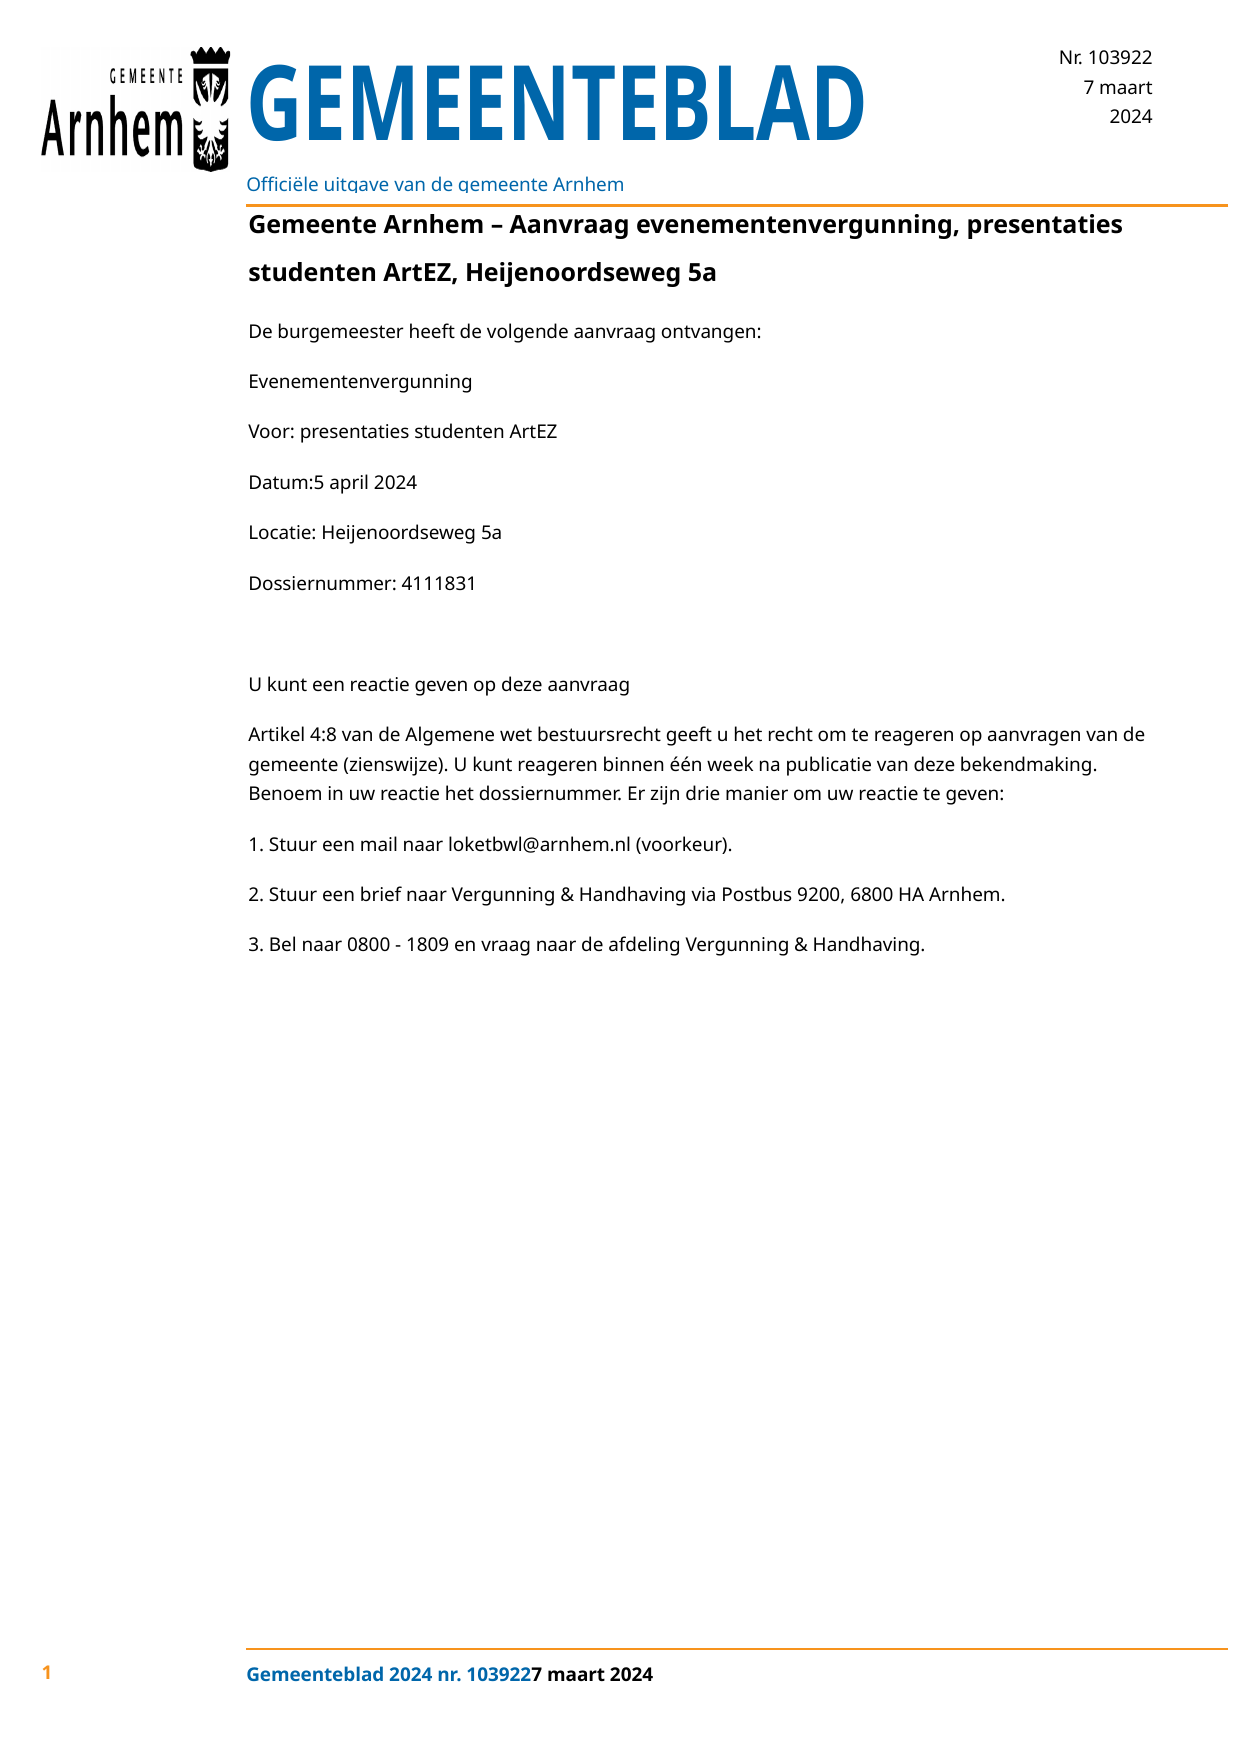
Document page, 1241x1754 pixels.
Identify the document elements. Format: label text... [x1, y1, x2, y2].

text Evenementenvergunning [248, 368, 1152, 394]
text U kunt een reactie geven op deze aanvraag [248, 671, 1152, 697]
text De burgemeester heeft de volgende aanvraag ontvangen: [248, 318, 1152, 344]
text Locatie: Heijenoordseweg 5a [248, 519, 1152, 545]
text Artikel 4:8 van de Algemene wet bestuursrecht geeft u het recht om te reageren op aanvragen van de gemeente (zienswijze). U kunt reageren binnen één week na publicatie van deze bekendmaking. Benoem in uw reactie het dossiernummer. Er zijn drie manier om uw reactie te geven: [248, 721, 1152, 806]
text Datum:5 april 2024 [248, 469, 1152, 495]
picture [41, 47, 231, 172]
text 3. Bel naar 0800 - 1809 en vraag naar de afdeling Vergunning & Handhaving. [248, 932, 1152, 957]
text 1. Stuur een mail naar loketbwl@arnhem.nl (voorkeur). [248, 831, 1152, 857]
text Voor: presentaties studenten ArtEZ [248, 419, 1152, 444]
text Gemeente Arnhem – Aanvraag evenementenvergunning, presentaties studenten ArtEZ, Heijenoordseweg 5a [248, 207, 1152, 288]
text Dossiernummer: 4111831 [248, 570, 1152, 596]
text 2. Stuur een brief naar Vergunning & Handhaving via Postbus 9200, 6800 HA Arnhem. [248, 881, 1152, 907]
